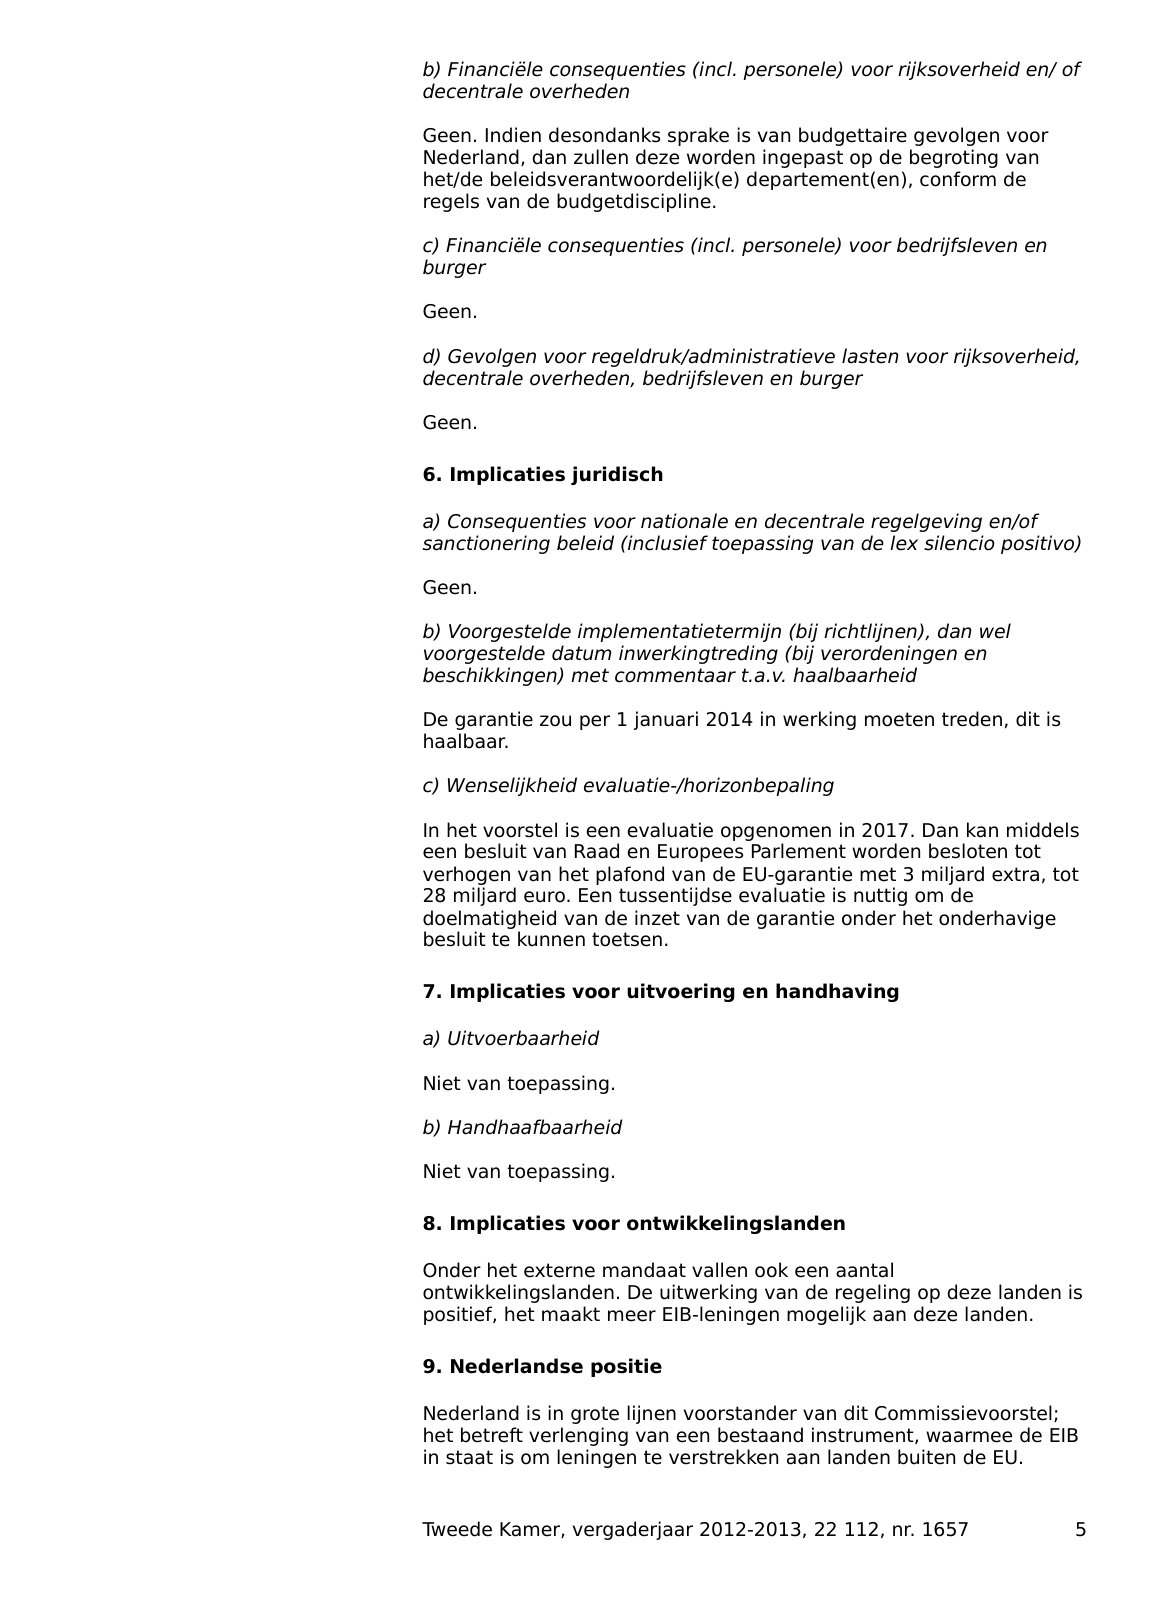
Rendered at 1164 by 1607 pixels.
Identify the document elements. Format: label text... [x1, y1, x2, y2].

text Onder het externe mandaat vallen ook een aantal ontwikkelingslanden. De uitwerking van de regeling op deze landen is positief, het maakt meer EIB-leningen mogelijk aan deze landen. [422, 1260, 1087, 1326]
text In het voorstel is een evaluatie opgenomen in 2017. Dan kan middels een besluit van Raad en Europees Parlement worden besloten tot verhogen van het plafond van de EU-garantie met 3 miljard extra, tot 28 miljard euro. Een tussentijdse evaluatie is nuttig om de doelmatigheid van de inzet van de garantie onder het onderhavige besluit te kunnen toetsen. [422, 819, 1087, 951]
subtitle d) Gevolgen voor regeldruk/administratieve lasten voor rijksoverheid, decentrale overheden, bedrijfsleven en burger [422, 346, 1087, 389]
subtitle b) Financiële consequenties (incl. personele) voor rijksoverheid en/ of decentrale overheden [422, 59, 1087, 103]
subtitle 9. Nederlandse positie [422, 1356, 1087, 1378]
text Geen. Indien desondanks sprake is van budgettaire gevolgen voor Nederland, dan zullen deze worden ingepast op de begroting van het/de beleidsverantwoordelijk(e) departement(en), conform de regels van de budgetdiscipline. [422, 125, 1087, 213]
text Geen. [422, 301, 1087, 323]
subtitle 6. Implicaties juridisch [422, 464, 1087, 486]
text Nederland is in grote lijnen voorstander van dit Commissievoorstel; het betreft verlenging van een bestaand instrument, waarmee de EIB in staat is om leningen te verstrekken aan landen buiten de EU. [422, 1403, 1087, 1469]
subtitle 7. Implicaties voor uitvoering en handhaving [422, 981, 1087, 1003]
text Geen. [422, 577, 1087, 599]
text Geen. [422, 412, 1087, 434]
subtitle c) Financiële consequenties (incl. personele) voor bedrijfsleven en burger [422, 235, 1087, 279]
text Niet van toepassing. [422, 1161, 1087, 1183]
subtitle a) Uitvoerbaarheid [422, 1028, 1087, 1050]
subtitle b) Handhaafbaarheid [422, 1117, 1087, 1139]
subtitle c) Wenselijkheid evaluatie-/horizonbepaling [422, 775, 1087, 797]
subtitle b) Voorgestelde implementatietermijn (bij richtlijnen), dan wel voorgestelde datum inwerkingtreding (bij verordeningen en beschikkingen) met commentaar t.a.v. haalbaarheid [422, 621, 1087, 687]
text De garantie zou per 1 januari 2014 in werking moeten treden, dit is haalbaar. [422, 709, 1087, 753]
text Niet van toepassing. [422, 1072, 1087, 1094]
subtitle 8. Implicaties voor ontwikkelingslanden [422, 1213, 1087, 1235]
subtitle a) Consequenties voor nationale en decentrale regelgeving en/of sanctionering beleid (inclusief toepassing van de lex silencio positivo) [422, 511, 1087, 555]
